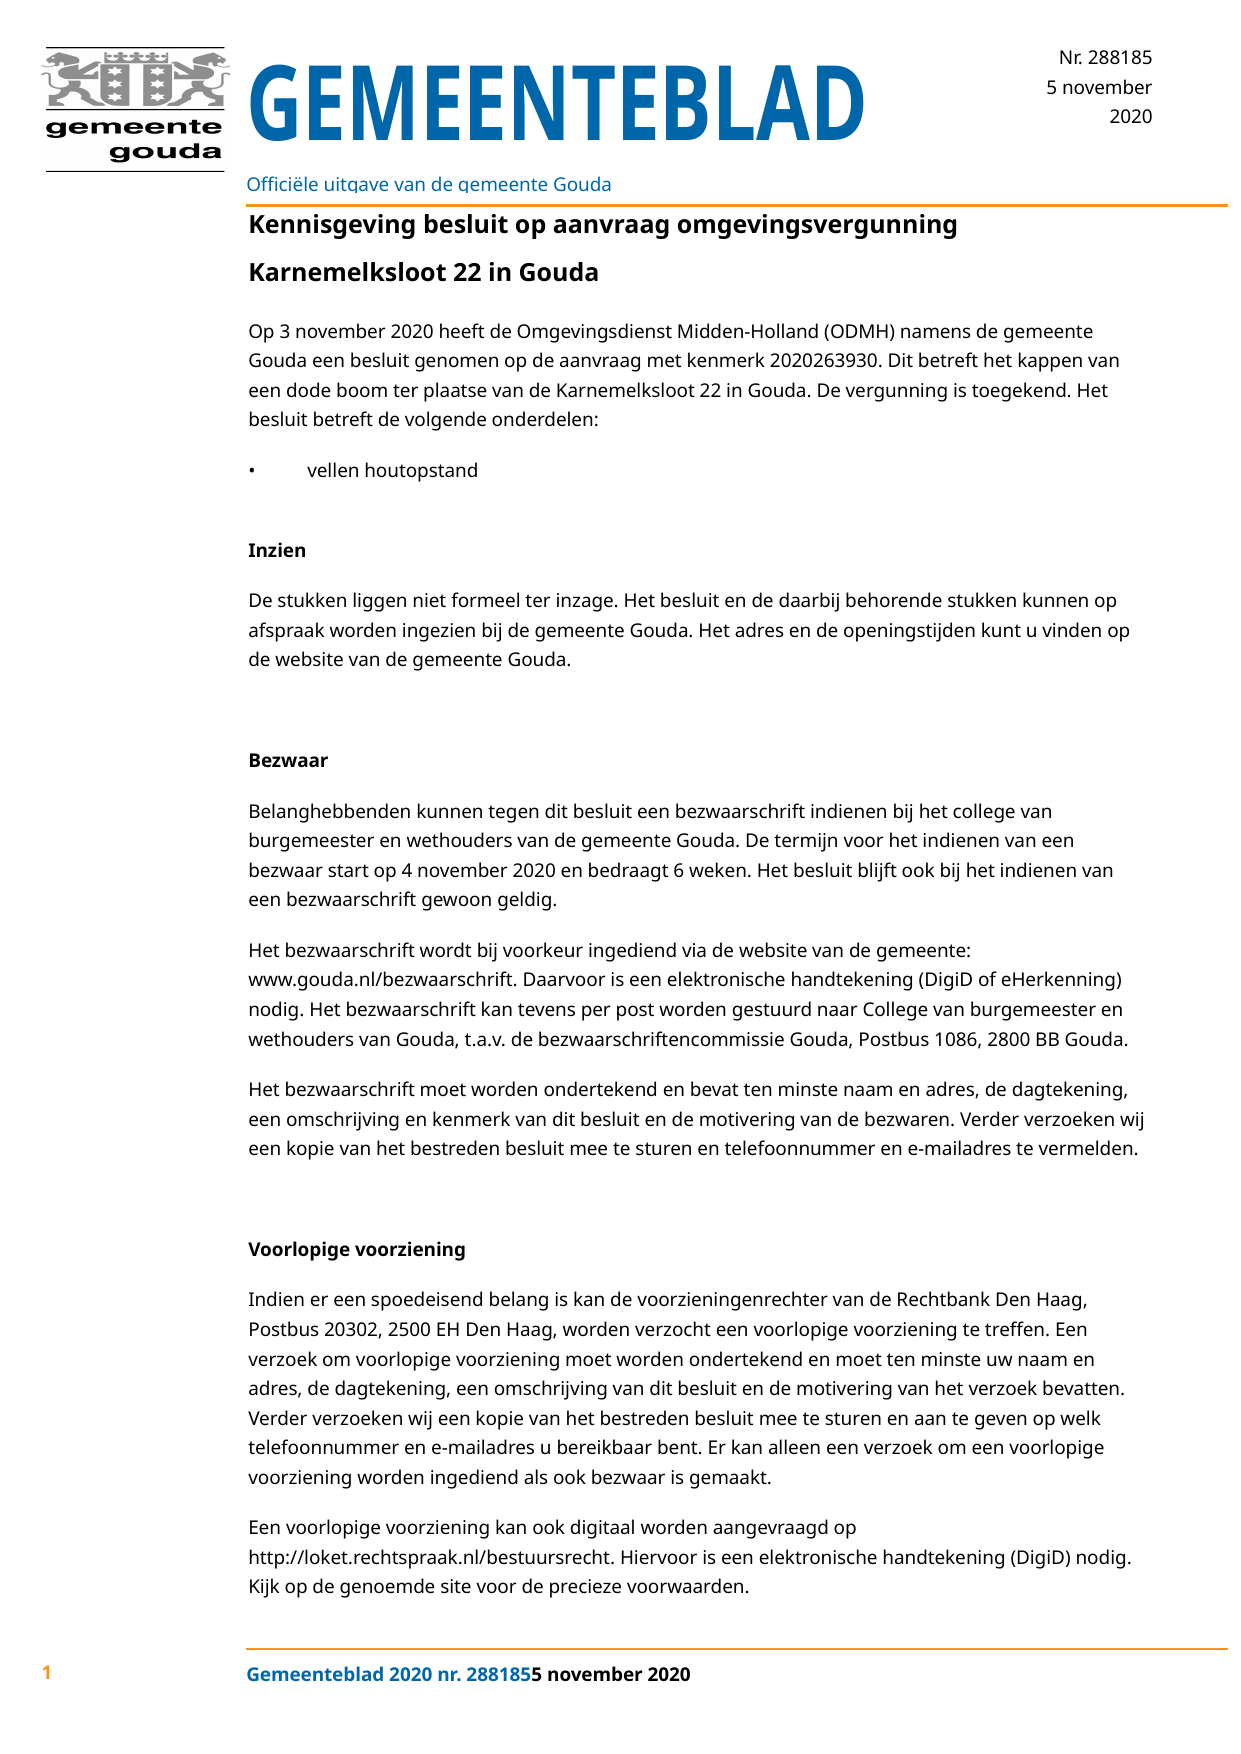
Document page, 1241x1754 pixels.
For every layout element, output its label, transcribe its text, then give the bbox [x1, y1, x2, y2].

text Het bezwaarschrift wordt bij voorkeur ingediend via de website van de gemeente: www.gouda.nl/bezwaarschrift. Daarvoor is een elektronische handtekening (DigiD of eHerkenning) nodig. Het bezwaarschrift kan tevens per post worden gestuurd naar College van burgemeester en wethouders van Gouda, t.a.v. de bezwaarschriftencommissie Gouda, Postbus 1086, 2800 BB Gouda. [248, 937, 1152, 1052]
text Bezwaar [248, 747, 1152, 773]
text Indien er een spoedeisend belang is kan de voorzieningenrechter van de Rechtbank Den Haag, Postbus 20302, 2500 EH Den Haag, worden verzocht een voorlopige voorziening te treffen. Een verzoek om voorlopige voorziening moet worden ondertekend en moet ten minste uw naam en adres, de dagtekening, een omschrijving van dit besluit en de motivering van het verzoek bevatten. Verder verzoeken wij een kopie van het bestreden besluit mee te sturen en aan te geven op welk telefoonnummer en e-mailadres u bereikbaar bent. Er kan alleen een verzoek om een voorlopige voorziening worden ingediend als ook bezwaar is gemaakt. [248, 1287, 1152, 1490]
text Inzien [248, 537, 1152, 563]
list vellen houtopstand [248, 457, 1152, 483]
text Kennisgeving besluit op aanvraag omgevingsvergunning Karnemelksloot 22 in Gouda [248, 207, 1152, 288]
text Het bezwaarschrift moet worden ondertekend en bevat ten minste naam en adres, de dagtekening, een omschrijving en kenmerk van dit besluit en de motivering van de bezwaren. Verder verzoeken wij een kopie van het bestreden besluit mee te sturen en telefoonnummer en e-mailadres te vermelden. [248, 1076, 1152, 1161]
text Op 3 november 2020 heeft de Omgevingsdienst Midden-Holland (ODMH) namens de gemeente Gouda een besluit genomen op de aanvraag met kenmerk 2020263930. Dit betreft het kappen van een dode boom ter plaatse van de Karnemelksloot 22 in Gouda. De vergunning is toegekend. Het besluit betreft de volgende onderdelen: [248, 318, 1152, 432]
text Een voorlopige voorziening kan ook digitaal worden aangevraagd op http://loket.rechtspraak.nl/bestuursrecht. Hiervoor is een elektronische handtekening (DigiD) nodig. Kijk op de genoemde site voor de precieze voorwaarden. [248, 1514, 1152, 1599]
picture [41, 47, 231, 172]
text Voorlopige voorziening [248, 1236, 1152, 1262]
text De stukken liggen niet formeel ter inzage. Het besluit en de daarbij behorende stukken kunnen op afspraak worden ingezien bij de gemeente Gouda. Het adres en de openingstijden kunt u vinden op de website van de gemeente Gouda. [248, 587, 1152, 672]
text Belanghebbenden kunnen tegen dit besluit een bezwaarschrift indienen bij het college van burgemeester en wethouders van de gemeente Gouda. De termijn voor het indienen van een bezwaar start op 4 november 2020 en bedraagt 6 weken. Het besluit blijft ook bij het indienen van een bezwaarschrift gewoon geldig. [248, 798, 1152, 912]
